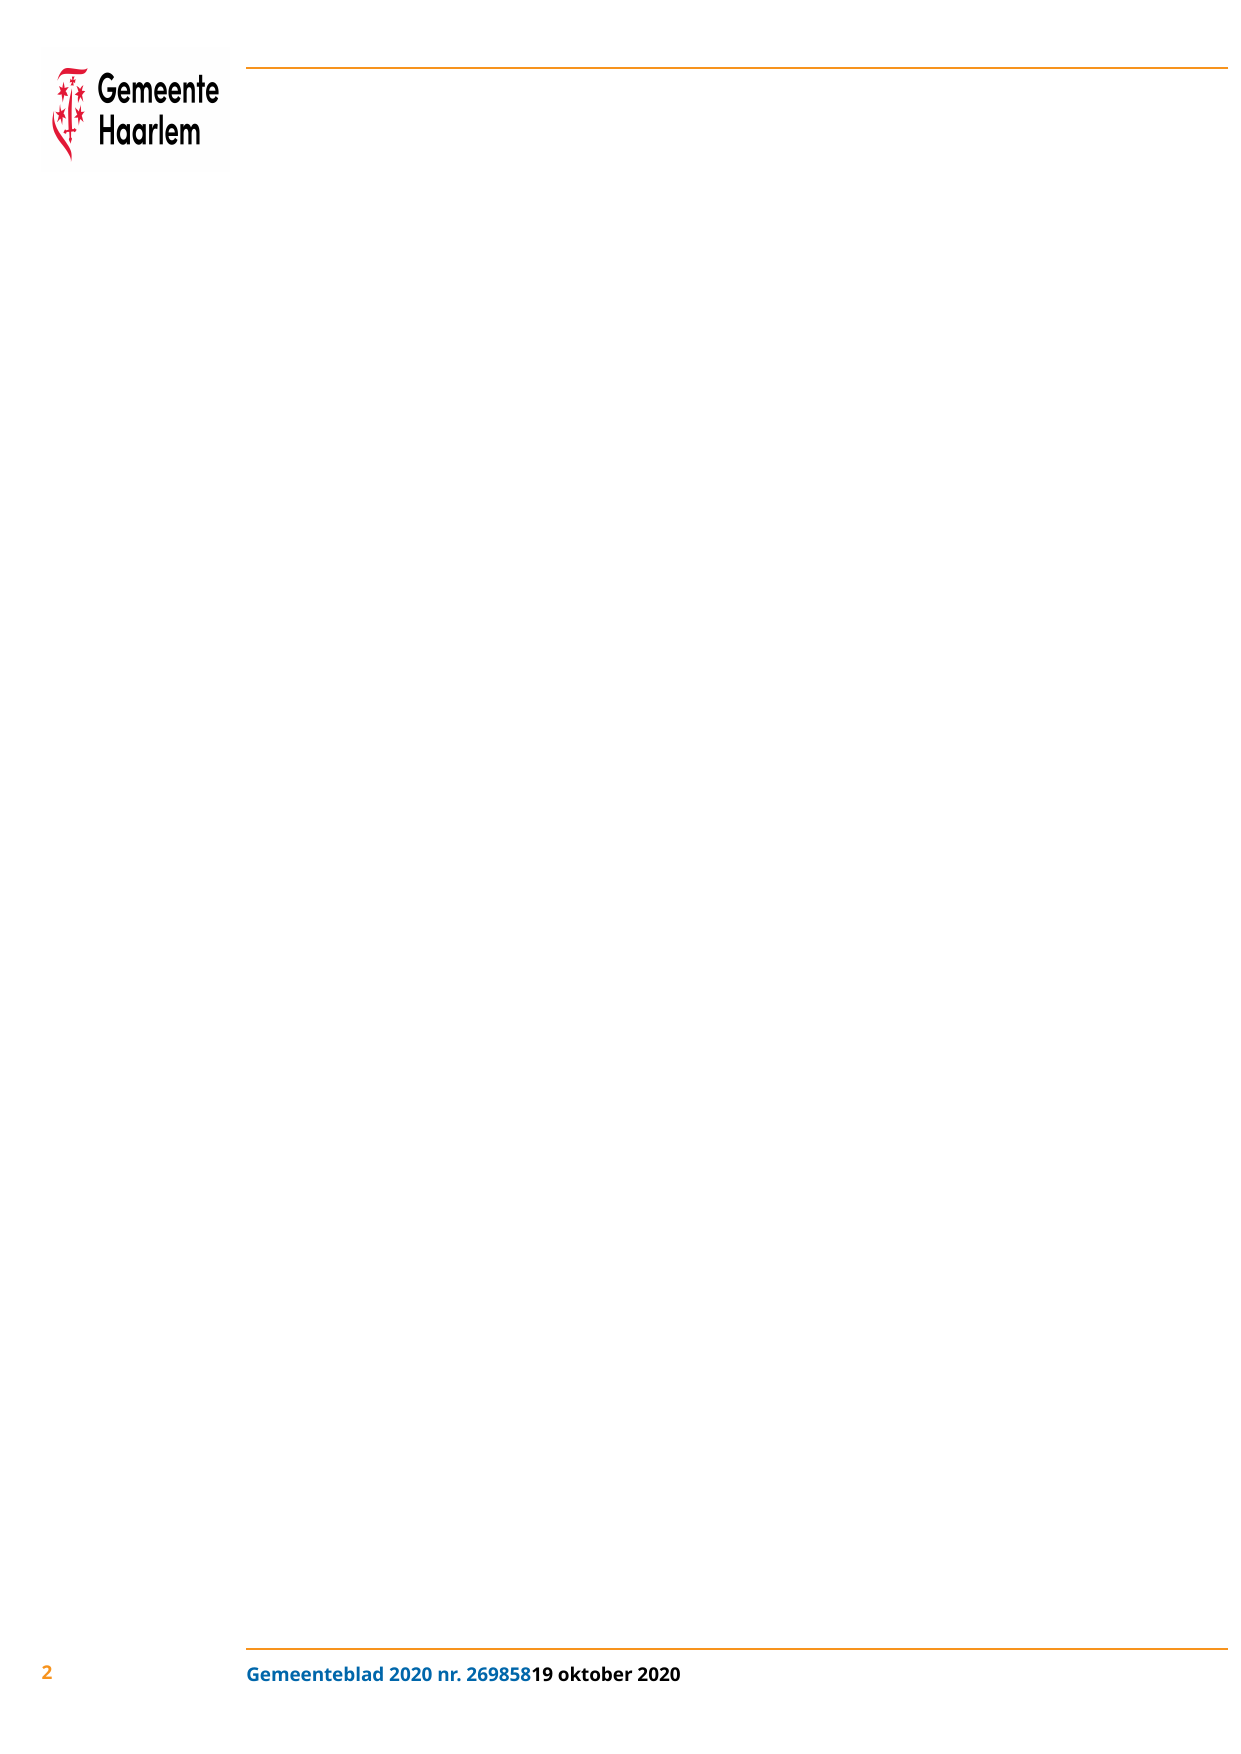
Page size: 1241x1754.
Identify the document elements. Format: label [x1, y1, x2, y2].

picture [41, 47, 231, 172]
